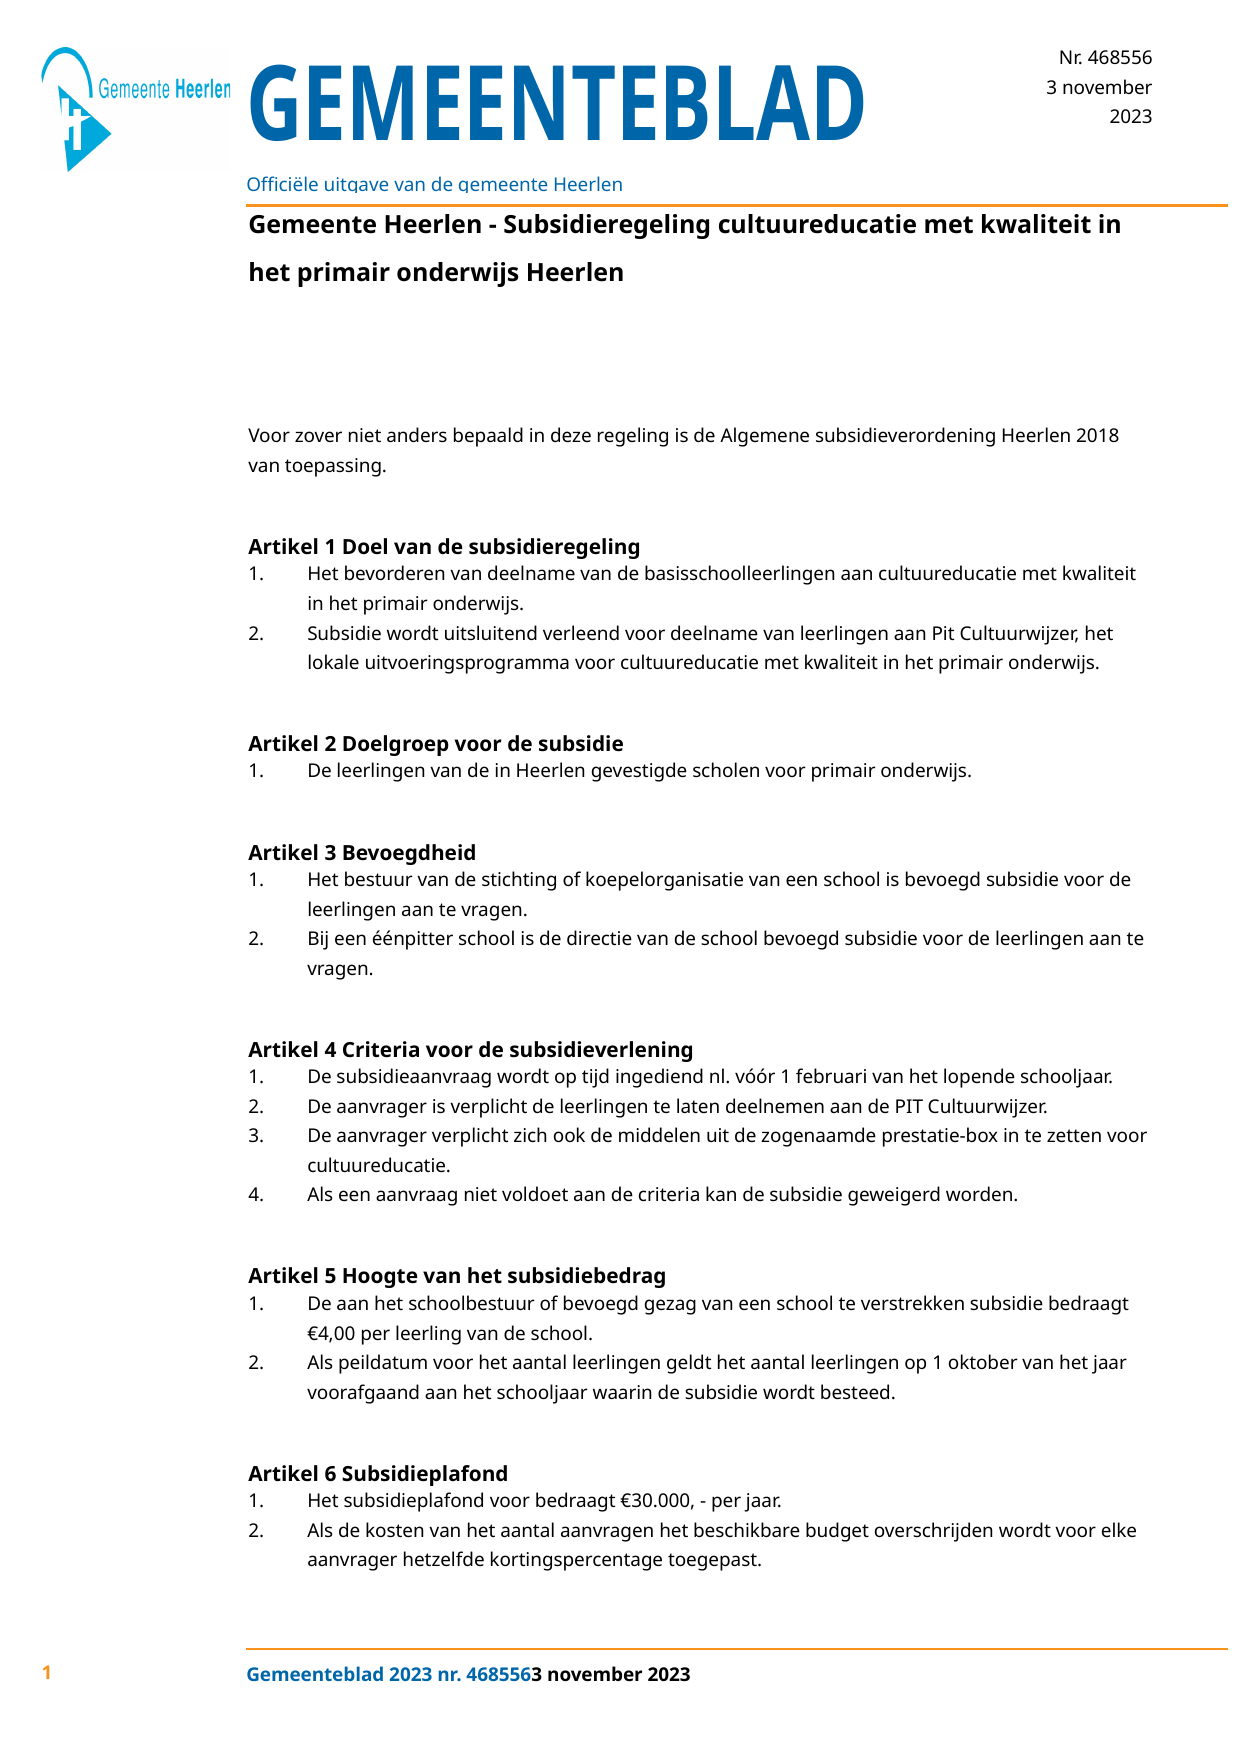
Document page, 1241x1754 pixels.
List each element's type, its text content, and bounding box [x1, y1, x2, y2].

text Artikel 6 Subsidieplafond [248, 1459, 1152, 1487]
text Artikel 5 Hoogte van het subsidiebedrag [248, 1262, 1152, 1290]
list Als de kosten van het aantal aanvragen het beschikbare budget overschrijden wordt voor elke aanvrager hetzelfde kortingspercentage toegepast. [248, 1517, 1152, 1572]
text Artikel 3 Bevoegdheid [248, 838, 1152, 866]
list Als een aanvraag niet voldoet aan de criteria kan de subsidie geweigerd worden. [248, 1182, 1152, 1207]
picture [41, 47, 231, 172]
list Het bevorderen van deelname van de basisschoolleerlingen aan cultuureducatie met kwaliteit in het primair onderwijs. [248, 561, 1152, 616]
text Artikel 1 Doel van de subsidieregeling [248, 532, 1152, 561]
list De subsidieaanvraag wordt op tijd ingediend nl. vóór 1 februari van het lopende schooljaar. [248, 1063, 1152, 1089]
text Gemeente Heerlen - Subsidieregeling cultuureducatie met kwaliteit in het primair onderwijs Heerlen [248, 207, 1152, 288]
list Als peildatum voor het aantal leerlingen geldt het aantal leerlingen op 1 oktober van het jaar voorafgaand aan het schooljaar waarin de subsidie wordt besteed. [248, 1349, 1152, 1404]
list Het bestuur van de stichting of koepelorganisatie van een school is bevoegd subsidie voor de leerlingen aan te vragen. [248, 866, 1152, 921]
list Bij een éénpitter school is de directie van de school bevoegd subsidie voor de leerlingen aan te vragen. [248, 925, 1152, 981]
text Artikel 4 Criteria voor de subsidieverlening [248, 1035, 1152, 1063]
text Artikel 2 Doelgroep voor de subsidie [248, 729, 1152, 758]
list De aanvrager verplicht zich ook de middelen uit de zogenaamde prestatie-box in te zetten voor cultuureducatie. [248, 1122, 1152, 1178]
list De aanvrager is verplicht de leerlingen te laten deelnemen aan de PIT Cultuurwijzer. [248, 1093, 1152, 1119]
text Voor zover niet anders bepaald in deze regeling is de Algemene subsidieverordening Heerlen 2018 van toepassing. [248, 422, 1152, 478]
list De aan het schoolbestuur of bevoegd gezag van een school te verstrekken subsidie bedraagt €4,00 per leerling van de school. [248, 1290, 1152, 1345]
list De leerlingen van de in Heerlen gevestigde scholen voor primair onderwijs. [248, 758, 1152, 783]
list Subsidie wordt uitsluitend verleend voor deelname van leerlingen aan Pit Cultuurwijzer, het lokale uitvoeringsprogramma voor cultuureducatie met kwaliteit in het primair onderwijs. [248, 620, 1152, 675]
picture [41, 47, 59, 70]
list Het subsidieplafond voor bedraagt €30.000, - per jaar. [248, 1487, 1152, 1513]
